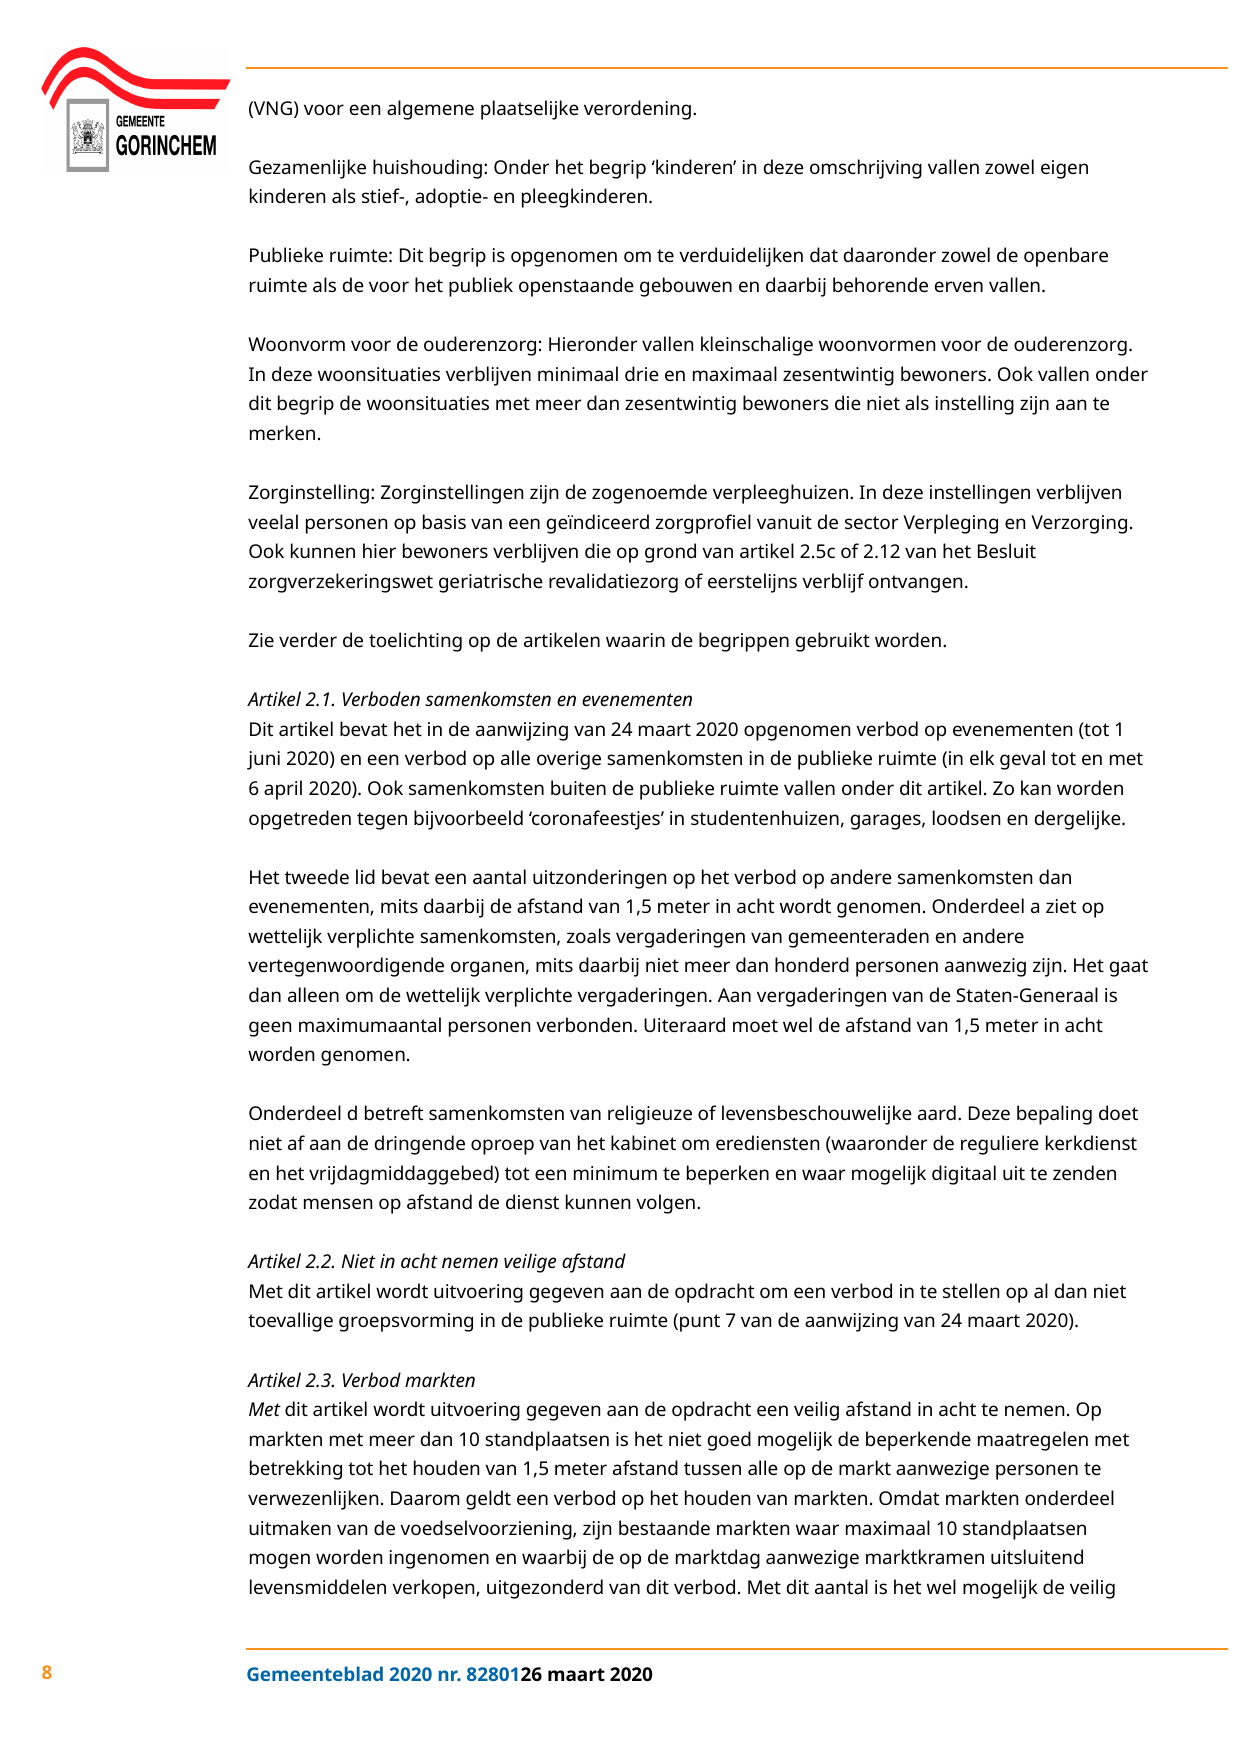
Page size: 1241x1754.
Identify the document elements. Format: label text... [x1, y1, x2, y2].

text Artikel 2.2. Niet in acht nemen veilige afstand [248, 1248, 1152, 1274]
text Artikel 2.1. Verboden samenkomsten en evenementen [248, 686, 1152, 712]
text Publieke ruimte: Dit begrip is opgenomen om te verduidelijken dat daaronder zowel de openbare ruimte als de voor het publiek openstaande gebouwen en daarbij behorende erven vallen. [248, 243, 1152, 298]
text Zie verder de toelichting op de artikelen waarin de begrippen gebruikt worden. [248, 627, 1152, 653]
text Woonvorm voor de ouderenzorg: Hieronder vallen kleinschalige woonvormen voor de ouderenzorg. In deze woonsituaties verblijven minimaal drie en maximaal zesentwintig bewoners. Ook vallen onder dit begrip de woonsituaties met meer dan zesentwintig bewoners die niet als instelling zijn aan te merken. [248, 331, 1152, 446]
text Gezamenlijke huishouding: Onder het begrip ‘kinderen’ in deze omschrijving vallen zowel eigen kinderen als stief-, adoptie- en pleegkinderen. [248, 154, 1152, 209]
text Het tweede lid bevat een aantal uitzonderingen op het verbod op andere samenkomsten dan evenementen, mits daarbij de afstand van 1,5 meter in acht wordt genomen. Onderdeel a ziet op wettelijk verplichte samenkomsten, zoals vergaderingen van gemeenteraden en andere vertegenwoordigende organen, mits daarbij niet meer dan honderd personen aanwezig zijn. Het gaat dan alleen om de wettelijk verplichte vergaderingen. Aan vergaderingen van de Staten-Generaal is geen maximumaantal personen verbonden. Uiteraard moet wel de afstand van 1,5 meter in acht worden genomen. [248, 864, 1152, 1067]
text Met dit artikel wordt uitvoering gegeven aan de opdracht een veilig afstand in acht te nemen. Op markten met meer dan 10 standplaatsen is het niet goed mogelijk de beperkende maatregelen met betrekking tot het houden van 1,5 meter afstand tussen alle op de markt aanwezige personen te verwezenlijken. Daarom geldt een verbod op het houden van markten. Omdat markten onderdeel uitmaken van de voedselvoorziening, zijn bestaande markten waar maximaal 10 standplaatsen mogen worden ingenomen en waarbij de op de marktdag aanwezige marktkramen uitsluitend levensmiddelen verkopen, uitgezonderd van dit verbod. Met dit aantal is het wel mogelijk de veilig [248, 1396, 1152, 1600]
text Met dit artikel wordt uitvoering gegeven aan de opdracht om een verbod in te stellen op al dan niet toevallige groepsvorming in de publieke ruimte (punt 7 van de aanwijzing van 24 maart 2020). [248, 1278, 1152, 1333]
text Zorginstelling: Zorginstellingen zijn de zogenoemde verpleeghuizen. In deze instellingen verblijven veelal personen op basis van een geïndiceerd zorgprofiel vanuit de sector Verpleging en Verzorging. Ook kunnen hier bewoners verblijven die op grond van artikel 2.5c of 2.12 van het Besluit zorgverzekeringswet geriatrische revalidatiezorg of eerstelijns verblijf ontvangen. [248, 479, 1152, 594]
picture [41, 47, 231, 172]
text Dit artikel bevat het in de aanwijzing van 24 maart 2020 opgenomen verbod op evenementen (tot 1 juni 2020) en een verbod op alle overige samenkomsten in de publieke ruimte (in elk geval tot en met 6 april 2020). Ook samenkomsten buiten de publieke ruimte vallen onder dit artikel. Zo kan worden opgetreden tegen bijvoorbeeld ‘coronafeestjes’ in studentenhuizen, garages, loodsen en dergelijke. [248, 716, 1152, 831]
text Artikel 2.3. Verbod markten [248, 1367, 1152, 1393]
text (VNG) voor een algemene plaatselijke verordening. [248, 95, 1152, 121]
text Onderdeel d betreft samenkomsten van religieuze of levensbeschouwelijke aard. Deze bepaling doet niet af aan de dringende oproep van het kabinet om erediensten (waaronder de reguliere kerkdienst en het vrijdagmiddaggebed) tot een minimum te beperken en waar mogelijk digitaal uit te zenden zodat mensen op afstand de dienst kunnen volgen. [248, 1101, 1152, 1215]
